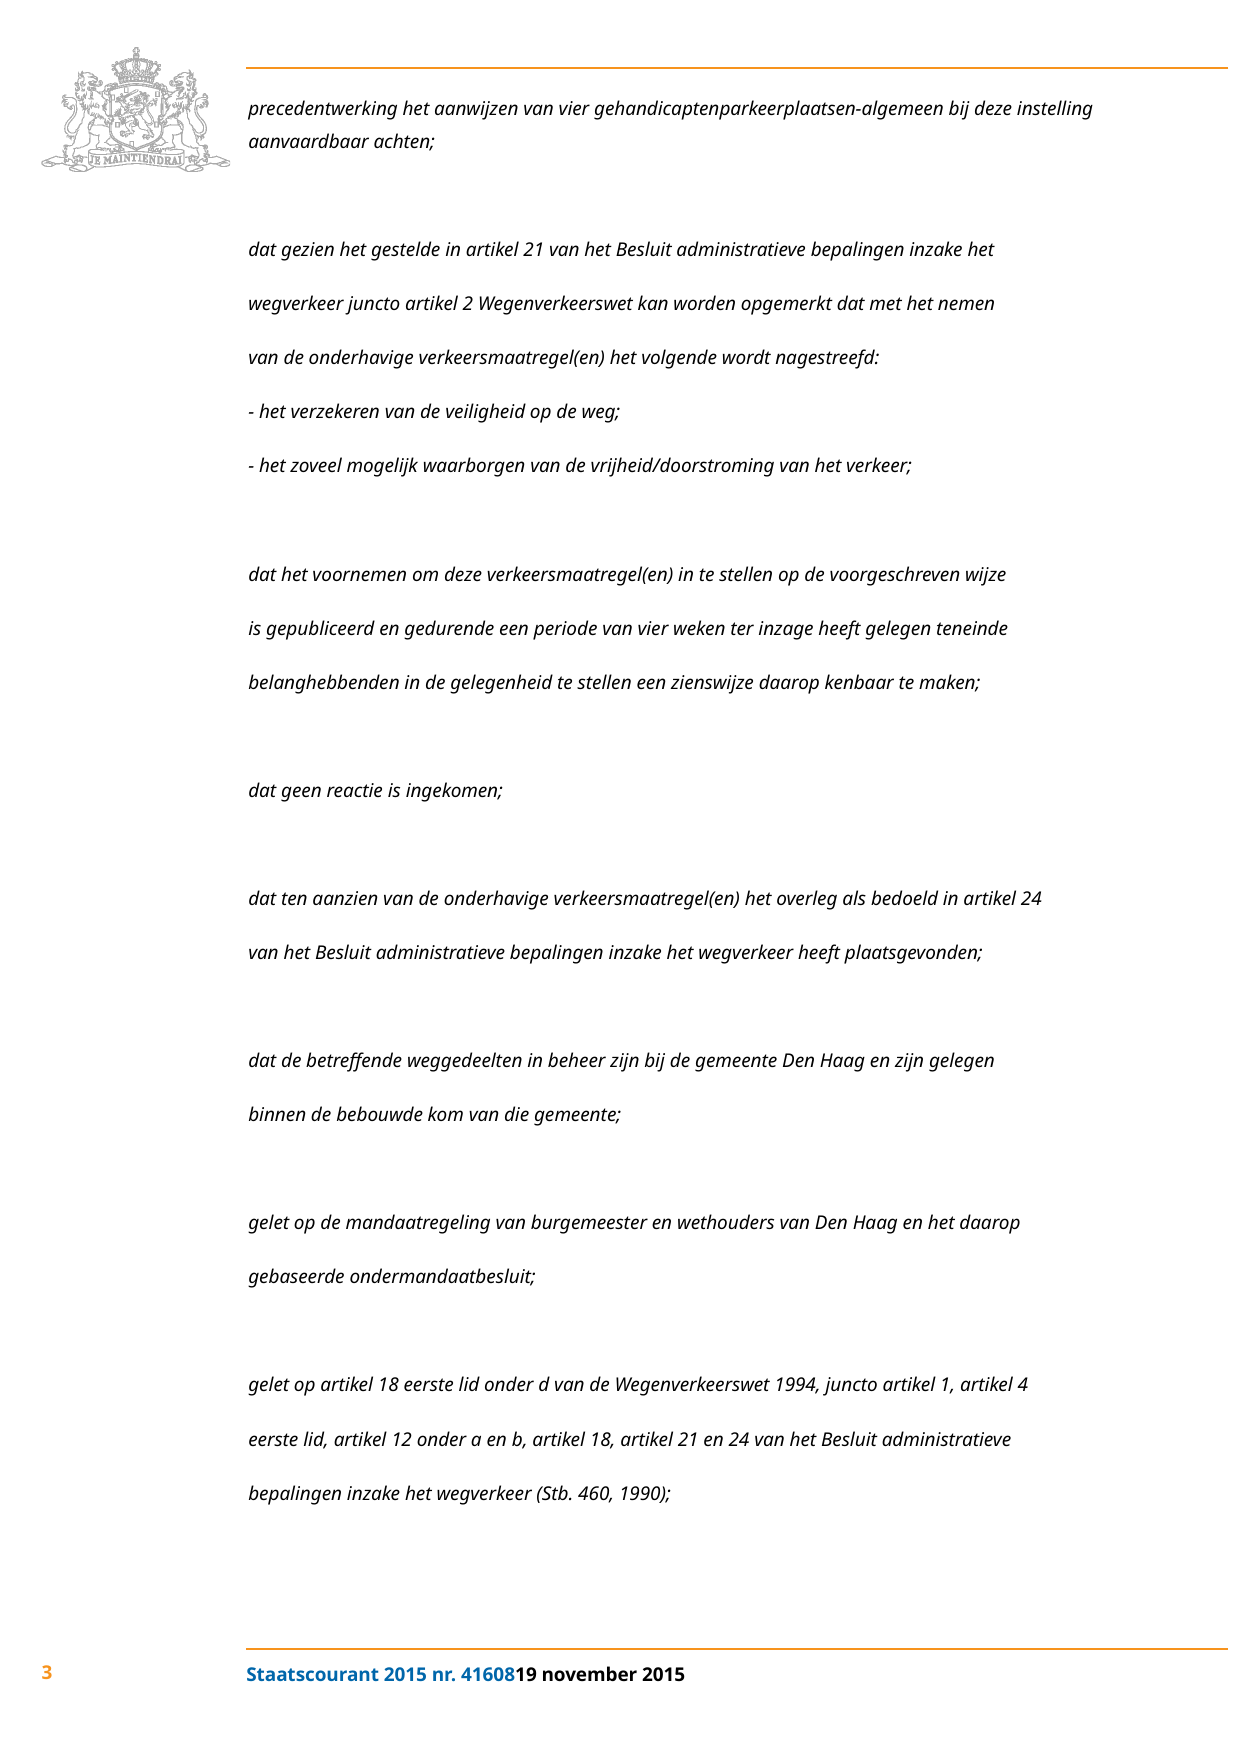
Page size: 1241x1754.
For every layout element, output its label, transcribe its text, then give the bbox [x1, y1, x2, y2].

text van de onderhavige verkeersmaatregel(en) het volgende wordt nagestreefd: [248, 344, 1152, 370]
text dat gezien het gestelde in artikel 21 van het Besluit administratieve bepalingen inzake het [248, 236, 1152, 262]
picture [41, 47, 231, 172]
text bepalingen inzake het wegverkeer (Stb. 460, 1990); [248, 1480, 1152, 1506]
text dat de betreffende weggedeelten in beheer zijn bij de gemeente Den Haag en zijn gelegen [248, 1047, 1152, 1073]
text dat geen reactie is ingekomen; [248, 777, 1152, 803]
text - het verzekeren van de veiligheid op de weg; [248, 398, 1152, 424]
text dat het voornemen om deze verkeersmaatregel(en) in te stellen op de voorgeschreven wijze [248, 561, 1152, 586]
text is gepubliceerd en gedurende een periode van vier weken ter inzage heeft gelegen teneinde [248, 615, 1152, 641]
text binnen de bebouwde kom van die gemeente; [248, 1101, 1152, 1127]
text - het zoveel mogelijk waarborgen van de vrijheid/doorstroming van het verkeer; [248, 453, 1152, 478]
text gelet op artikel 18 eerste lid onder d van de Wegenverkeerswet 1994, juncto artikel 1, artikel 4 [248, 1372, 1152, 1397]
text dat ten aanzien van de onderhavige verkeersmaatregel(en) het overleg als bedoeld in artikel 24 [248, 885, 1152, 911]
text precedentwerking het aanwijzen van vier gehandicaptenparkeerplaatsen-algemeen bij deze instelling aanvaardbaar achten; [248, 95, 1152, 154]
text van het Besluit administratieve bepalingen inzake het wegverkeer heeft plaatsgevonden; [248, 939, 1152, 965]
text belanghebbenden in de gelegenheid te stellen een zienswijze daarop kenbaar te maken; [248, 669, 1152, 694]
text eerste lid, artikel 12 onder a en b, artikel 18, artikel 21 en 24 van het Besluit administratieve [248, 1426, 1152, 1451]
text wegverkeer juncto artikel 2 Wegenverkeerswet kan worden opgemerkt dat met het nemen [248, 290, 1152, 316]
text gelet op de mandaatregeling van burgemeester en wethouders van Den Haag en het daarop [248, 1209, 1152, 1235]
text gebaseerde ondermandaatbesluit; [248, 1263, 1152, 1289]
